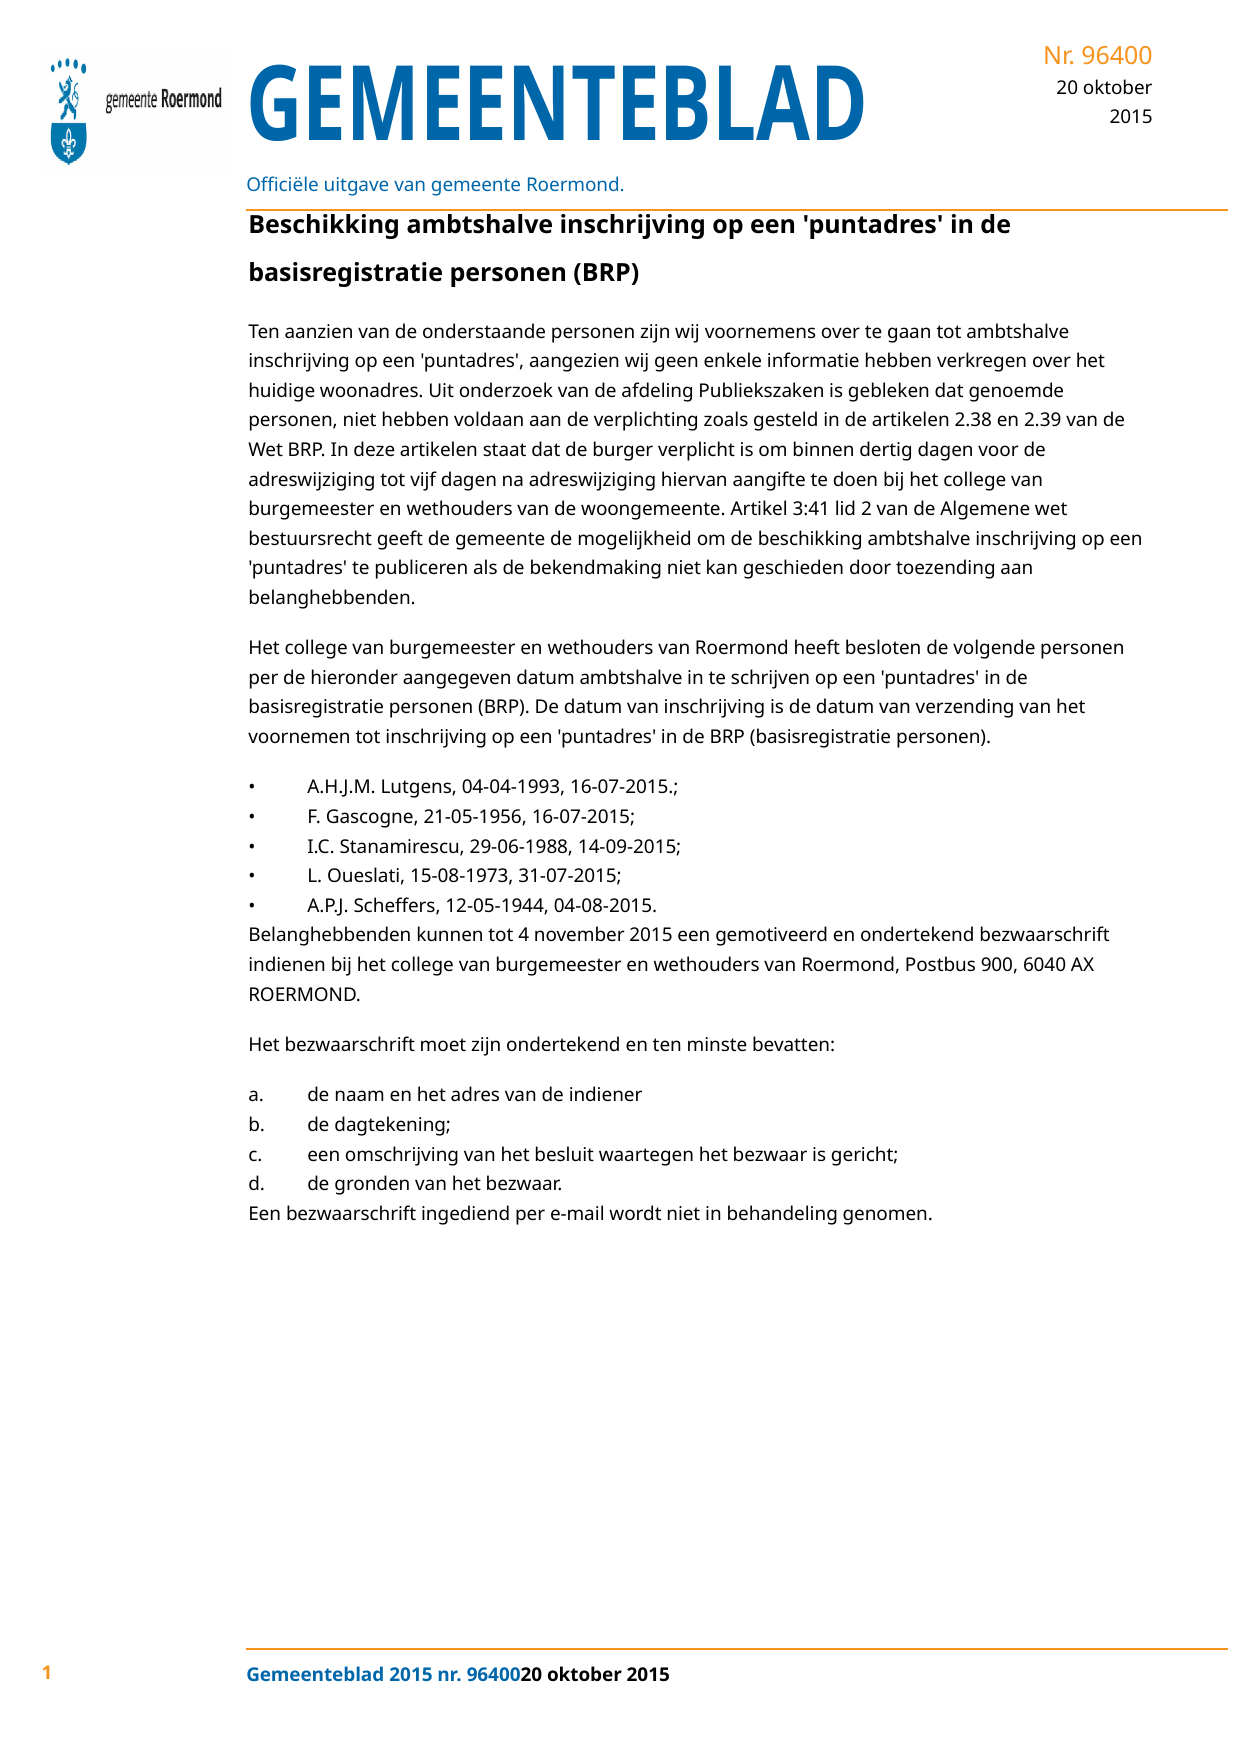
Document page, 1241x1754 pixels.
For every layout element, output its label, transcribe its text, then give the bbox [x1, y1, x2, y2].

list F. Gascogne, 21-05-1956, 16-07-2015; [248, 803, 1152, 829]
list de dagtekening; [248, 1111, 1152, 1137]
list de naam en het adres van de indiener [248, 1082, 1152, 1107]
list I.C. Stanamirescu, 29-06-1988, 14-09-2015; [248, 833, 1152, 859]
list L. Oueslati, 15-08-1973, 31-07-2015; [248, 862, 1152, 888]
list A.H.J.M. Lutgens, 04-04-1993, 16-07-2015.; [248, 774, 1152, 799]
text Belanghebbenden kunnen tot 4 november 2015 een gemotiveerd en ondertekend bezwaarschrift indienen bij het college van burgemeester en wethouders van Roermond, Postbus 900, 6040 AX ROERMOND. [248, 922, 1152, 1007]
text Het college van burgemeester en wethouders van Roermond heeft besloten de volgende personen per de hieronder aangegeven datum ambtshalve in te schrijven op een 'puntadres' in de basisregistratie personen (BRP). De datum van inschrijving is de datum van verzending van het voornemen tot inschrijving op een 'puntadres' in de BRP (basisregistratie personen). [248, 634, 1152, 749]
text Een bezwaarschrift ingediend per e-mail wordt niet in behandeling genomen. [248, 1200, 1152, 1226]
list de gronden van het bezwaar. [248, 1170, 1152, 1196]
text Ten aanzien van de onderstaande personen zijn wij voornemens over te gaan tot ambtshalve inschrijving op een 'puntadres', aangezien wij geen enkele informatie hebben verkregen over het huidige woonadres. Uit onderzoek van de afdeling Publiekszaken is gebleken dat genoemde personen, niet hebben voldaan aan de verplichting zoals gesteld in de artikelen 2.38 en 2.39 van de Wet BRP. In deze artikelen staat dat de burger verplicht is om binnen dertig dagen voor de adreswijziging tot vijf dagen na adreswijziging hiervan aangifte te doen bij het college van burgemeester en wethouders van de woongemeente. Artikel 3:41 lid 2 van de Algemene wet bestuursrecht geeft de gemeente de mogelijkheid om de beschikking ambtshalve inschrijving op een 'puntadres' te publiceren als de bekendmaking niet kan geschieden door toezending aan belanghebbenden. [248, 318, 1152, 610]
text Het bezwaarschrift moet zijn ondertekend en ten minste bevatten: [248, 1031, 1152, 1057]
text Beschikking ambtshalve inschrijving op een 'puntadres' in de basisregistratie personen (BRP) [248, 211, 1152, 288]
picture [41, 47, 231, 172]
list A.P.J. Scheffers, 12-05-1944, 04-08-2015. [248, 892, 1152, 918]
list een omschrijving van het besluit waartegen het bezwaar is gericht; [248, 1141, 1152, 1167]
